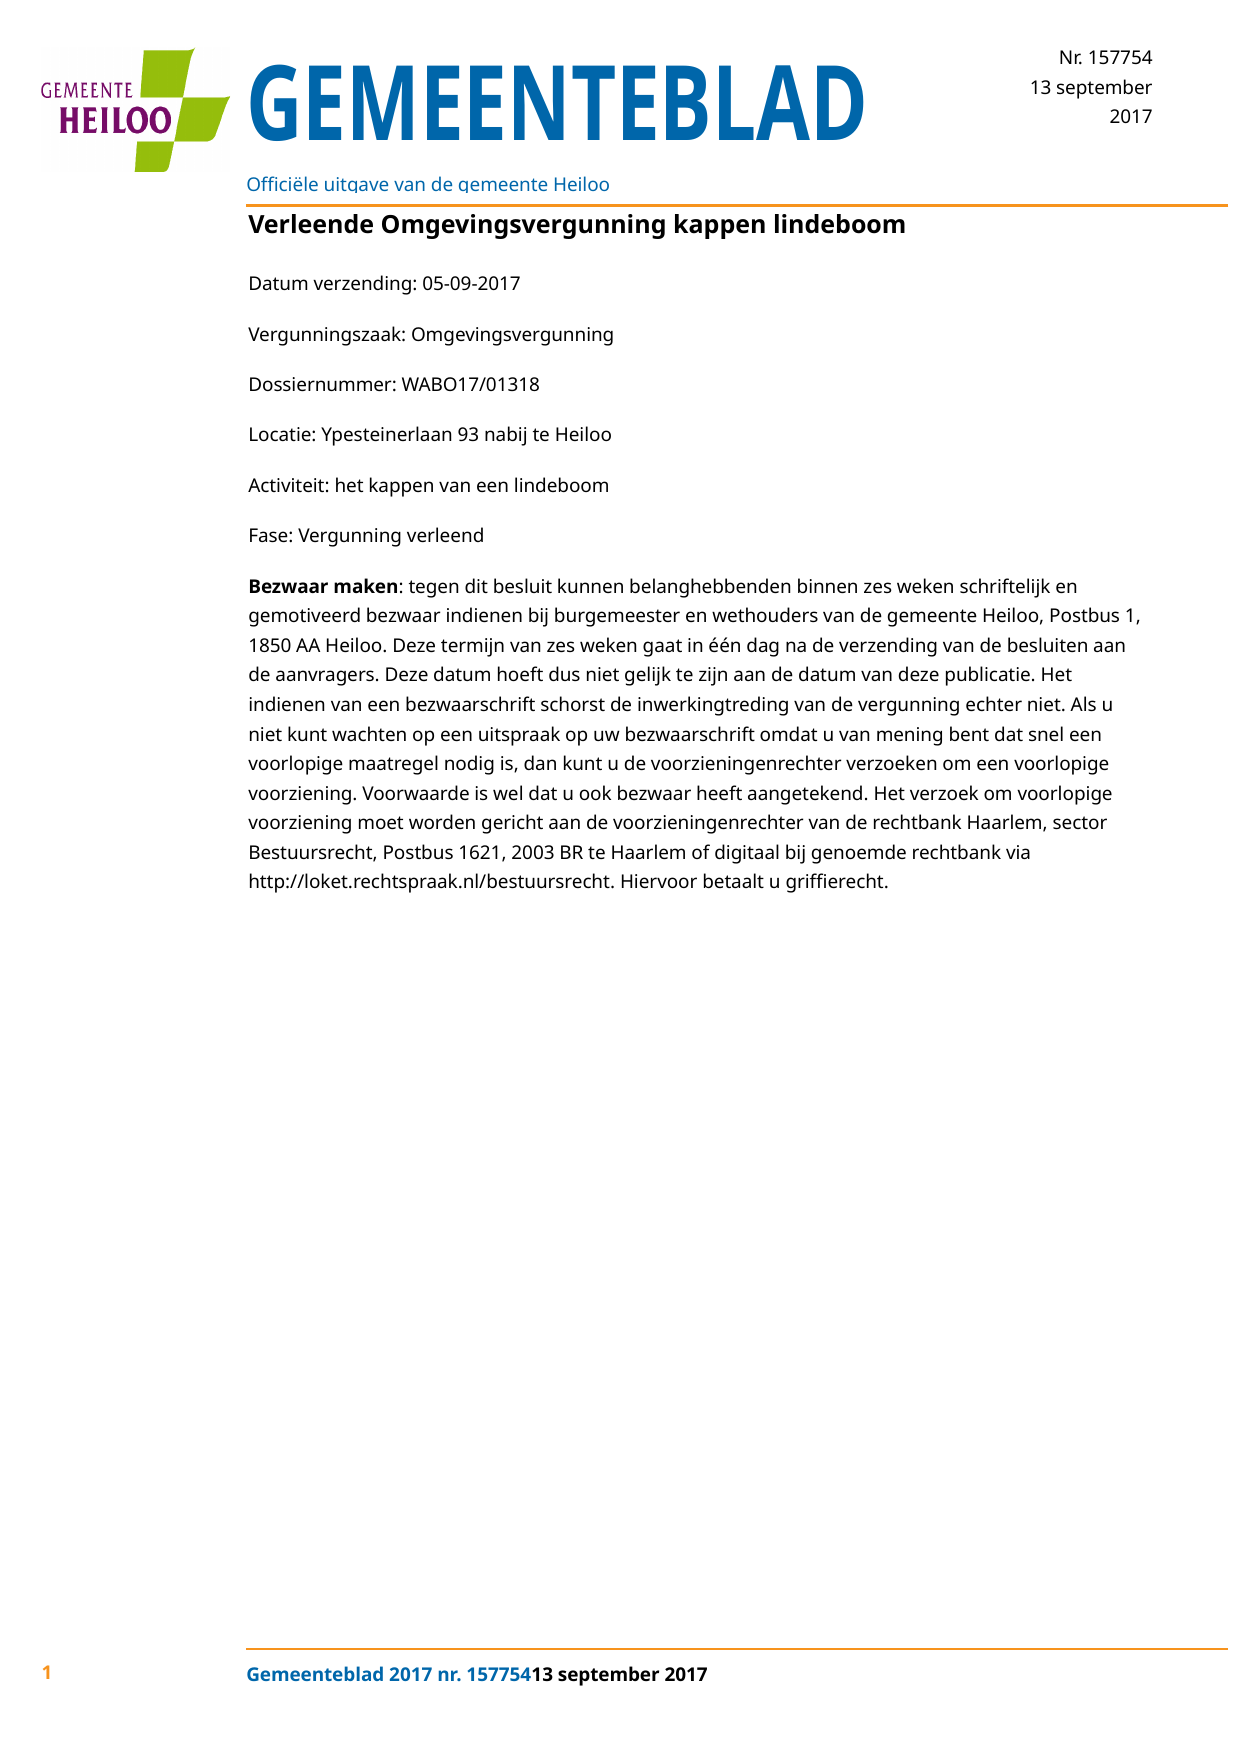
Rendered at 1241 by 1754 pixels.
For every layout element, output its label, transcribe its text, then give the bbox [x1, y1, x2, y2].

text Activiteit: het kappen van een lindeboom [248, 472, 1152, 498]
text Dossiernummer: WABO17/01318 [248, 371, 1152, 397]
text Locatie: Ypesteinerlaan 93 nabij te Heiloo [248, 422, 1152, 447]
text Bezwaar maken: tegen dit besluit kunnen belanghebbenden binnen zes weken schriftelijk en gemotiveerd bezwaar indienen bij burgemeester en wethouders van de gemeente Heiloo, Postbus 1, 1850 AA Heiloo. Deze termijn van zes weken gaat in één dag na de verzending van de besluiten aan de aanvragers. Deze datum hoeft dus niet gelijk te zijn aan de datum van deze publicatie. Het indienen van een bezwaarschrift schorst de inwerkingtreding van de vergunning echter niet. Als u niet kunt wachten op een uitspraak op uw bezwaarschrift omdat u van mening bent dat snel een voorlopige maatregel nodig is, dan kunt u de voorzieningenrechter verzoeken om een voorlopige voorziening. Voorwaarde is wel dat u ook bezwaar heeft aangetekend. Het verzoek om voorlopige voorziening moet worden gericht aan de voorzieningenrechter van de rechtbank Haarlem, sector Bestuursrecht, Postbus 1621, 2003 BR te Haarlem of digitaal bij genoemde rechtbank via http://loket.rechtspraak.nl/bestuursrecht. Hiervoor betaalt u griffierecht. [248, 573, 1152, 894]
text Datum verzending: 05-09-2017 [248, 270, 1152, 296]
picture [41, 47, 231, 172]
text Vergunningszaak: Omgevingsvergunning [248, 321, 1152, 346]
text Fase: Vergunning verleend [248, 522, 1152, 548]
text Verleende Omgevingsvergunning kappen lindeboom [248, 207, 1152, 241]
